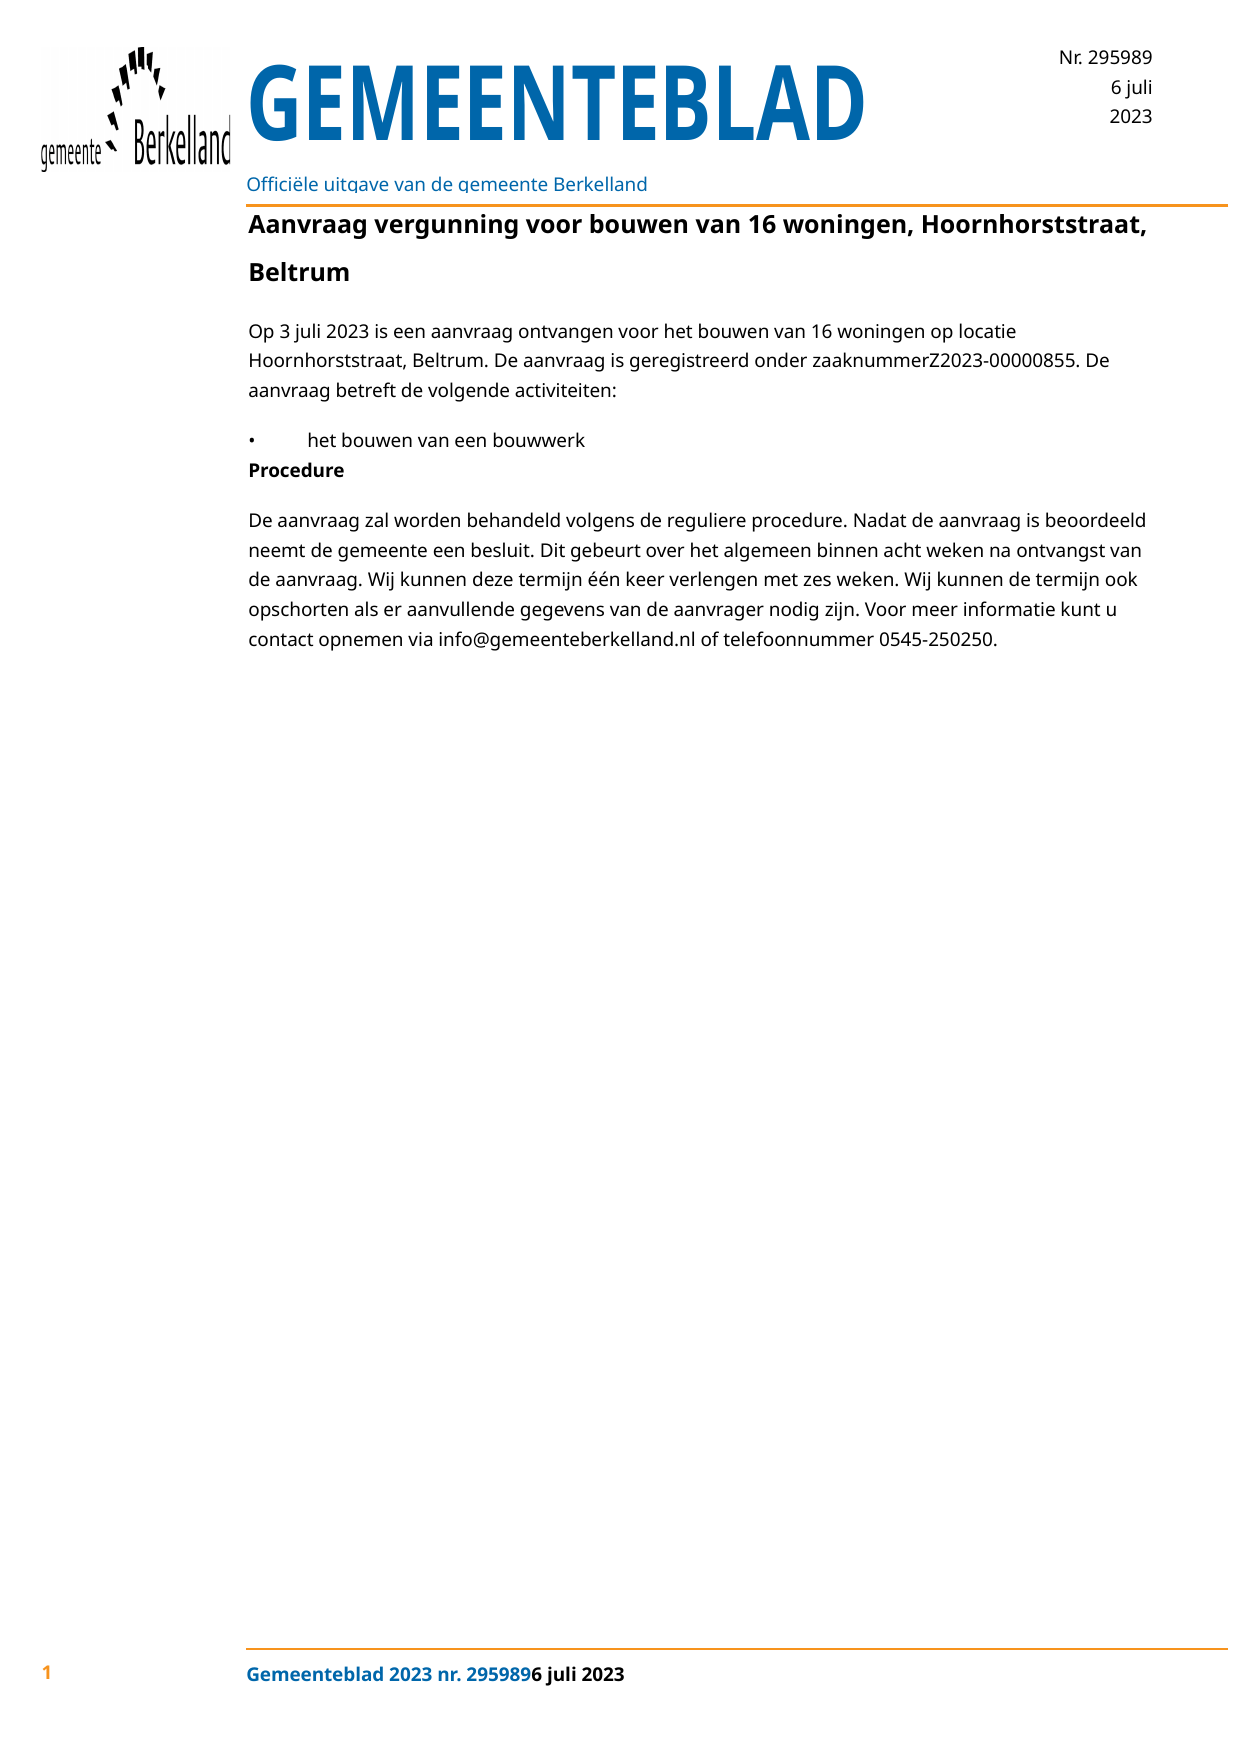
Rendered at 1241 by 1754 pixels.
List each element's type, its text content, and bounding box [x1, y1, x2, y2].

picture [41, 47, 231, 172]
list het bouwen van een bouwwerk [248, 427, 1152, 453]
text Aanvraag vergunning voor bouwen van 16 woningen, Hoornhorststraat, Beltrum [248, 207, 1152, 288]
text De aanvraag zal worden behandeld volgens de reguliere procedure. Nadat de aanvraag is beoordeeld neemt de gemeente een besluit. Dit gebeurt over het algemeen binnen acht weken na ontvangst van de aanvraag. Wij kunnen deze termijn één keer verlengen met zes weken. Wij kunnen de termijn ook opschorten als er aanvullende gegevens van de aanvrager nodig zijn. Voor meer informatie kunt u contact opnemen via info@gemeenteberkelland.nl of telefoonnummer 0545-250250. [248, 507, 1152, 652]
text Procedure [248, 457, 1152, 483]
text Op 3 juli 2023 is een aanvraag ontvangen voor het bouwen van 16 woningen op locatie Hoornhorststraat, Beltrum. De aanvraag is geregistreerd onder zaaknummerZ2023-00000855. De aanvraag betreft de volgende activiteiten: [248, 318, 1152, 403]
